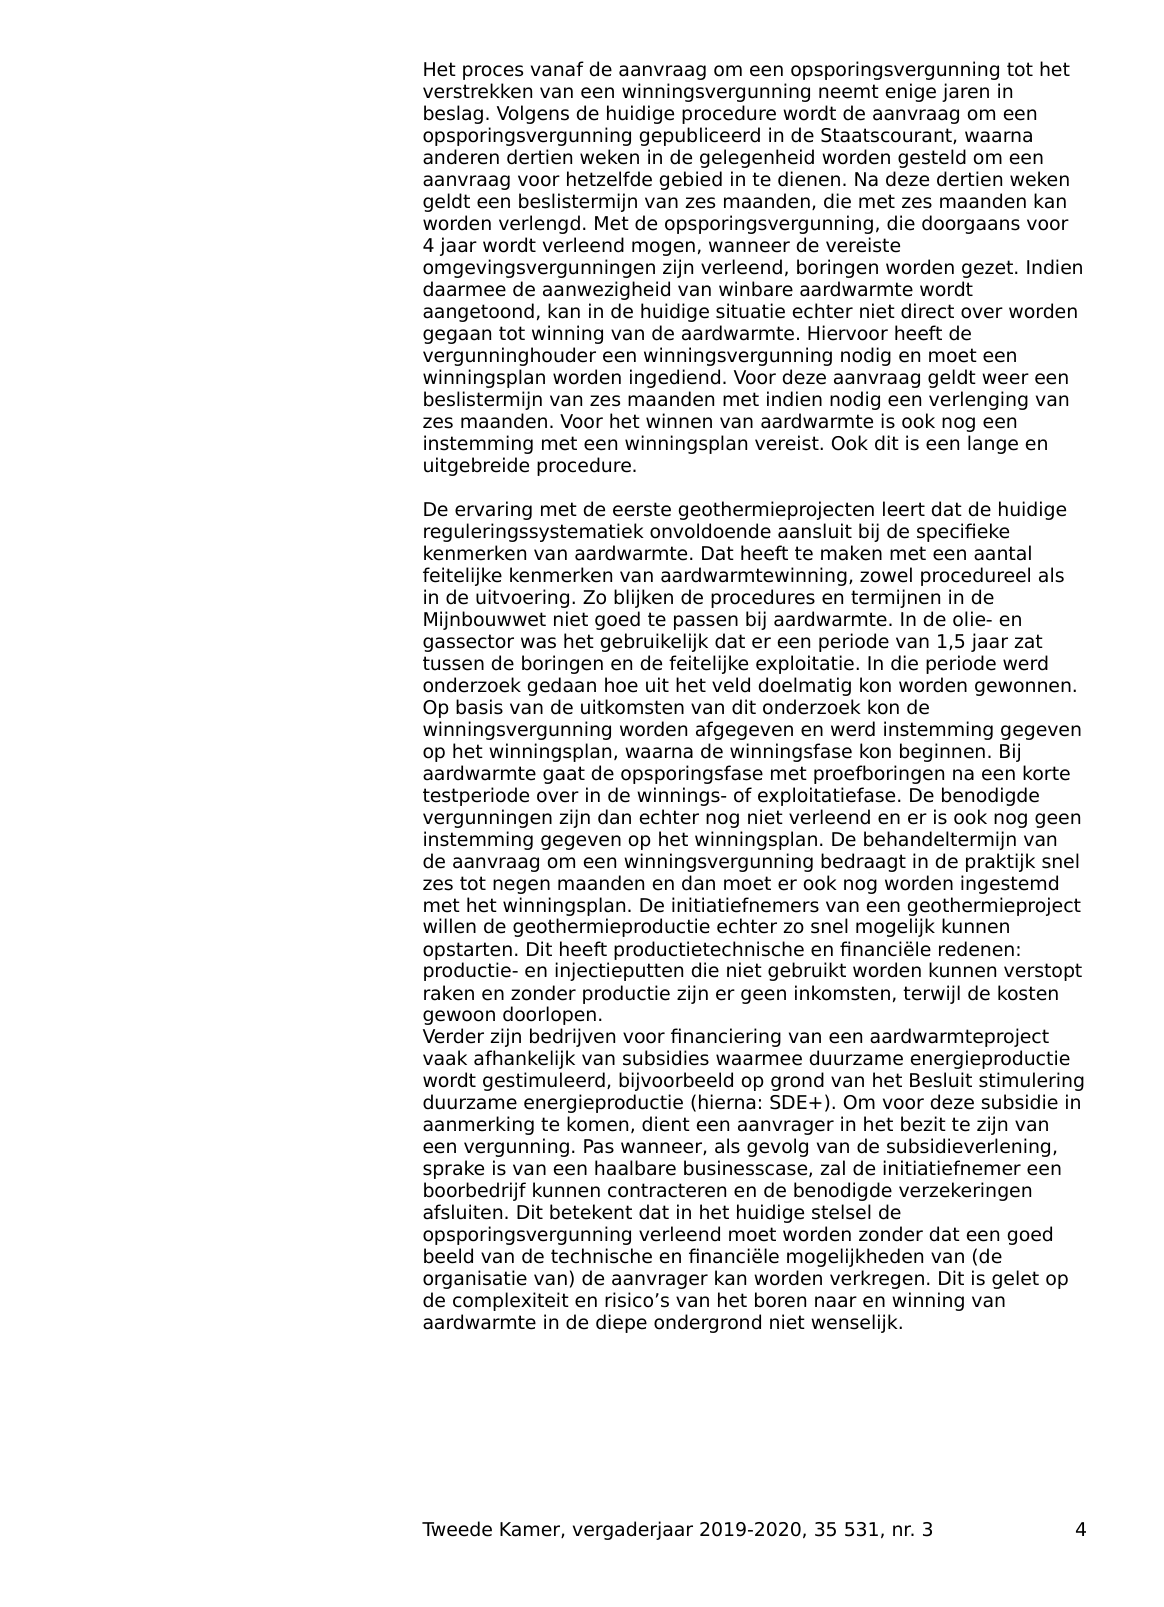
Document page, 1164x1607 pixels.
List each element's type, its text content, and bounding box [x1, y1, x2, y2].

text De ervaring met de eerste geothermieprojecten leert dat de huidige reguleringssystematiek onvoldoende aansluit bij de specifieke kenmerken van aardwarmte. Dat heeft te maken met een aantal feitelijke kenmerken van aardwarmtewinning, zowel procedureel als in de uitvoering. Zo blijken de procedures en termijnen in de Mijnbouwwet niet goed te passen bij aardwarmte. In de olie- en gassector was het gebruikelijk dat er een periode van 1,5 jaar zat tussen de boringen en de feitelijke exploitatie. In die periode werd onderzoek gedaan hoe uit het veld doelmatig kon worden gewonnen. Op basis van de uitkomsten van dit onderzoek kon de winningsvergunning worden afgegeven en werd instemming gegeven op het winningsplan, waarna de winningsfase kon beginnen. Bij aardwarmte gaat de opsporingsfase met proefboringen na een korte testperiode over in de winnings- of exploitatiefase. De benodigde vergunningen zijn dan echter nog niet verleend en er is ook nog geen instemming gegeven op het winningsplan. De behandeltermijn van de aanvraag om een winningsvergunning bedraagt in de praktijk snel zes tot negen maanden en dan moet er ook nog worden ingestemd met het winningsplan. De initiatiefnemers van een geothermieproject willen de geothermieproductie echter zo snel mogelijk kunnen opstarten. Dit heeft productietechnische en financiële redenen: productie- en injectieputten die niet gebruikt worden kunnen verstopt raken en zonder productie zijn er geen inkomsten, terwijl de kosten gewoon doorlopen. [422, 499, 1087, 1026]
text Het proces vanaf de aanvraag om een opsporingsvergunning tot het verstrekken van een winningsvergunning neemt enige jaren in beslag. Volgens de huidige procedure wordt de aanvraag om een opsporingsvergunning gepubliceerd in de Staatscourant, waarna anderen dertien weken in de gelegenheid worden gesteld om een aanvraag voor hetzelfde gebied in te dienen. Na deze dertien weken geldt een beslistermijn van zes maanden, die met zes maanden kan worden verlengd. Met de opsporingsvergunning, die doorgaans voor 4 jaar wordt verleend mogen, wanneer de vereiste omgevingsvergunningen zijn verleend, boringen worden gezet. Indien daarmee de aanwezigheid van winbare aardwarmte wordt aangetoond, kan in de huidige situatie echter niet direct over worden gegaan tot winning van de aardwarmte. Hiervoor heeft de vergunninghouder een winningsvergunning nodig en moet een winningsplan worden ingediend. Voor deze aanvraag geldt weer een beslistermijn van zes maanden met indien nodig een verlenging van zes maanden. Voor het winnen van aardwarmte is ook nog een instemming met een winningsplan vereist. Ook dit is een lange en uitgebreide procedure. [422, 59, 1087, 477]
text Verder zijn bedrijven voor financiering van een aardwarmteproject vaak afhankelijk van subsidies waarmee duurzame energieproductie wordt gestimuleerd, bijvoorbeeld op grond van het Besluit stimulering duurzame energieproductie (hierna: SDE+). Om voor deze subsidie in aanmerking te komen, dient een aanvrager in het bezit te zijn van een vergunning. Pas wanneer, als gevolg van de subsidieverlening, sprake is van een haalbare businesscase, zal de initiatiefnemer een boorbedrijf kunnen contracteren en de benodigde verzekeringen afsluiten. Dit betekent dat in het huidige stelsel de opsporingsvergunning verleend moet worden zonder dat een goed beeld van de technische en financiële mogelijkheden van (de organisatie van) de aanvrager kan worden verkregen. Dit is gelet op de complexiteit en risico’s van het boren naar en winning van aardwarmte in de diepe ondergrond niet wenselijk. [422, 1026, 1087, 1334]
